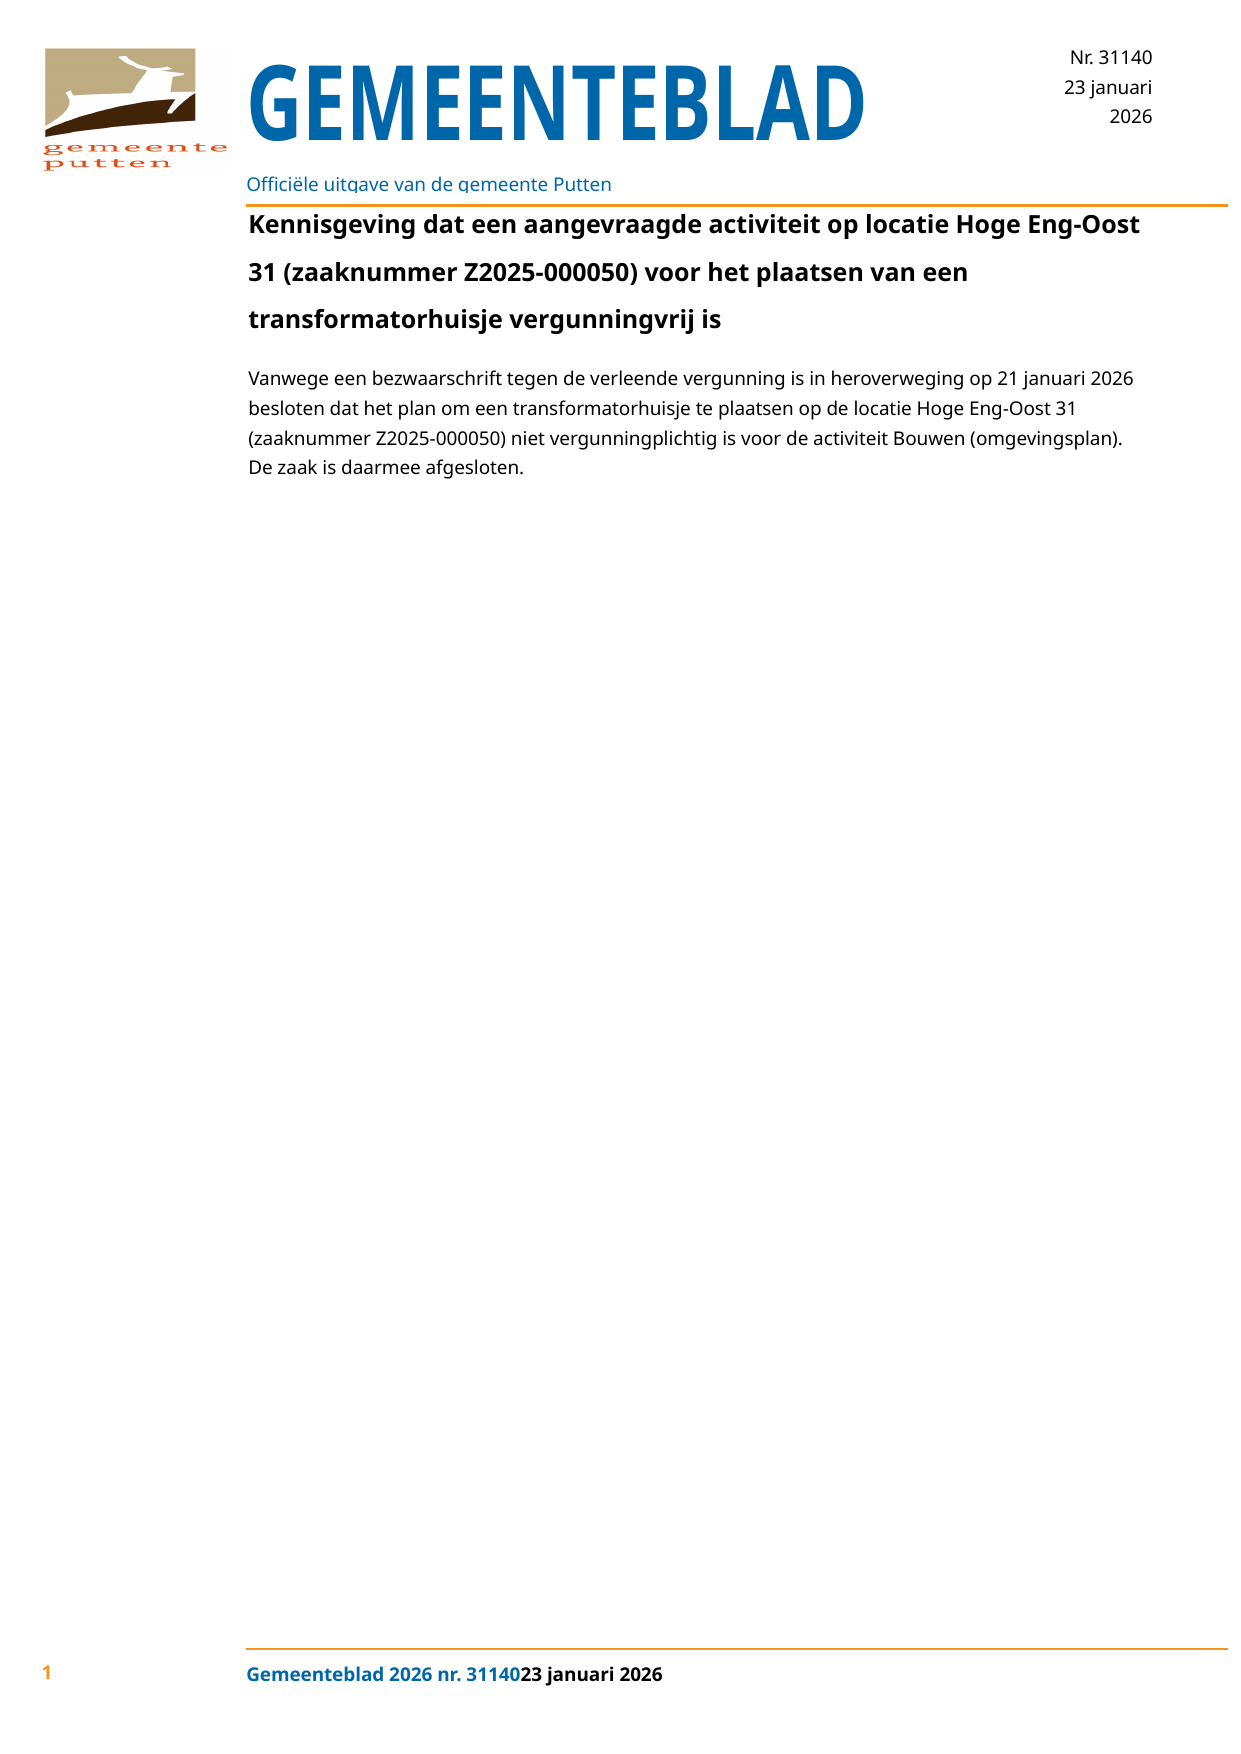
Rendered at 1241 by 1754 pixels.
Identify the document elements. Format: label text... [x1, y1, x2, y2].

text Kennisgeving dat een aangevraagde activiteit op locatie Hoge Eng-Oost 31 (zaaknummer Z2025-000050) voor het plaatsen van een transformatorhuisje vergunningvrij is [248, 207, 1152, 336]
text Vanwege een bezwaarschrift tegen de verleende vergunning is in heroverweging op 21 januari 2026 besloten dat het plan om een transformatorhuisje te plaatsen op de locatie Hoge Eng-Oost 31 (zaaknummer Z2025-000050) niet vergunningplichtig is voor de activiteit Bouwen (omgevingsplan). De zaak is daarmee afgesloten. [248, 366, 1152, 480]
picture [41, 47, 231, 172]
